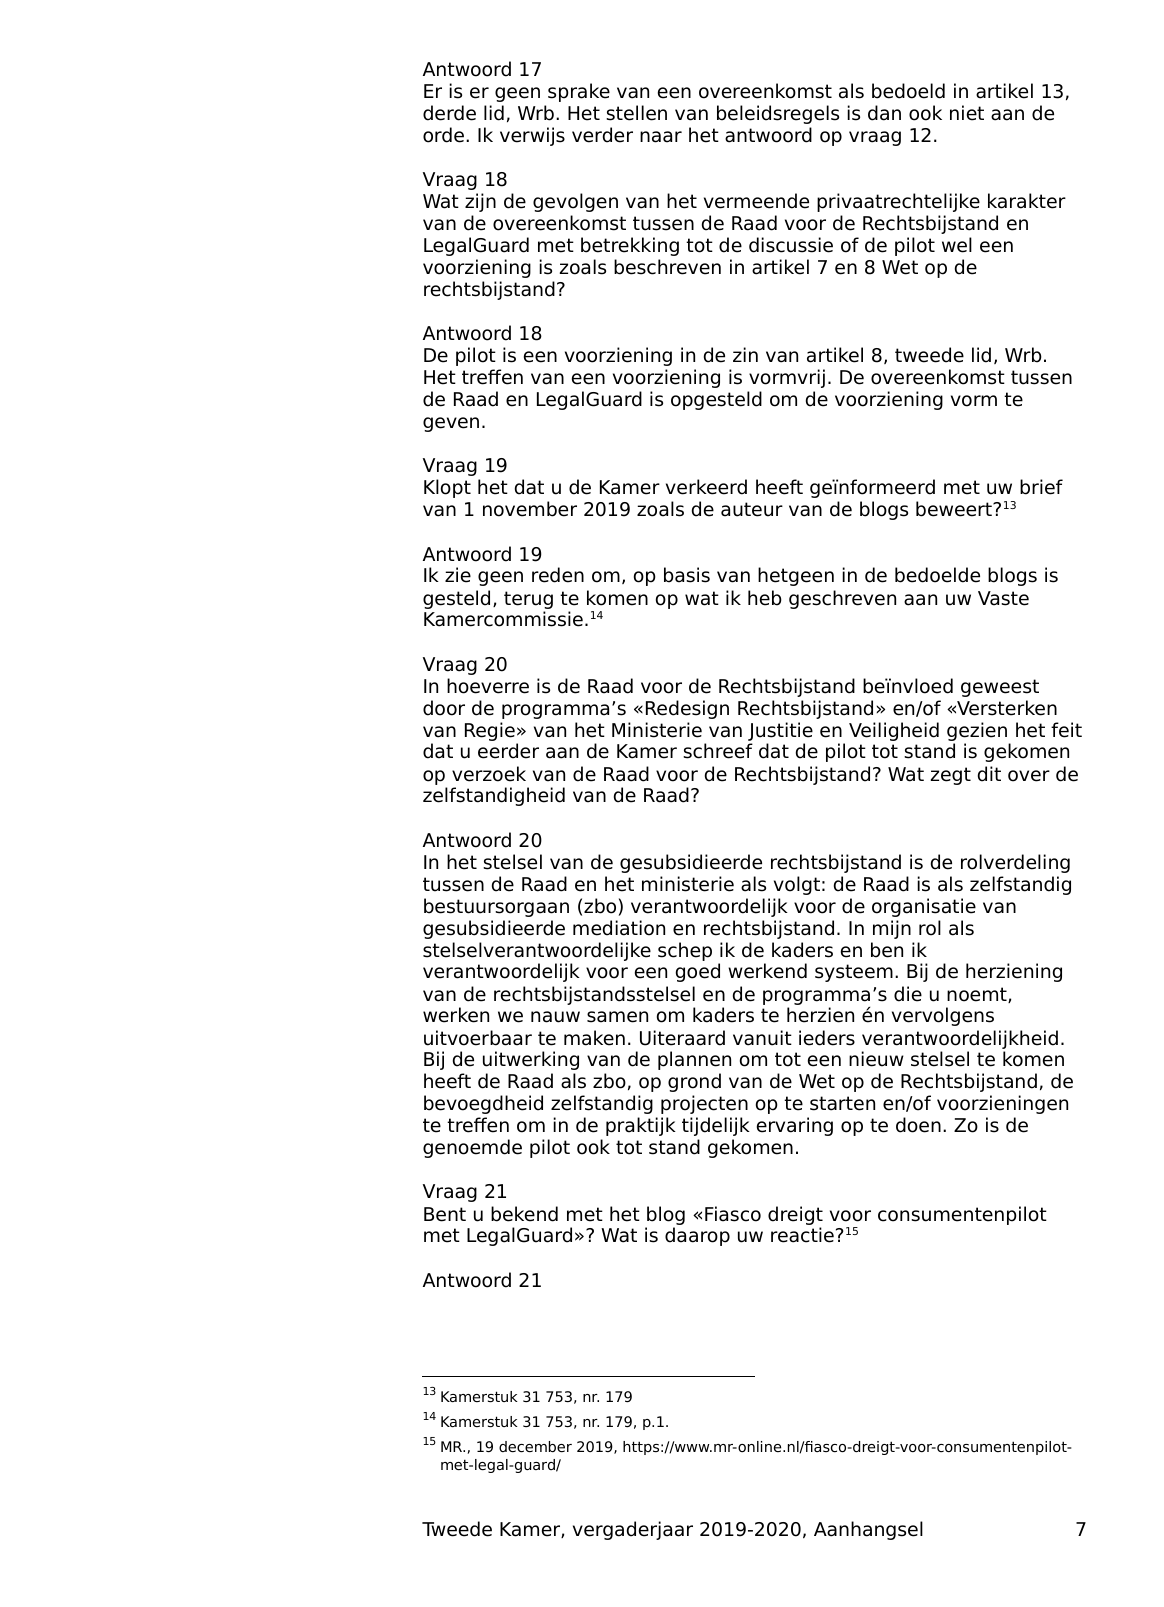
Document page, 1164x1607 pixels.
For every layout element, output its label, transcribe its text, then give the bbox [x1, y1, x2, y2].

text In het stelsel van de gesubsidieerde rechtsbijstand is de rolverdeling tussen de Raad en het ministerie als volgt: de Raad is als zelfstandig bestuursorgaan (zbo) verantwoordelijk voor de organisatie van gesubsidieerde mediation en rechtsbijstand. In mijn rol als stelselverantwoordelijke schep ik de kaders en ben ik verantwoordelijk voor een goed werkend systeem. Bij de herziening van de rechtsbijstandsstelsel en de programma’s die u noemt, werken we nauw samen om kaders te herzien én vervolgens uitvoerbaar te maken. Uiteraard vanuit ieders verantwoordelijkheid. Bij de uitwerking van de plannen om tot een nieuw stelsel te komen heeft de Raad als zbo, op grond van de Wet op de Rechtsbijstand, de bevoegdheid zelfstandig projecten op te starten en/of voorzieningen te treffen om in de praktijk tijdelijk ervaring op te doen. Zo is de genoemde pilot ook tot stand gekomen. [422, 852, 1087, 1159]
text Wat zijn de gevolgen van het vermeende privaatrechtelijke karakter van de overeenkomst tussen de Raad voor de Rechtsbijstand en LegalGuard met betrekking tot de discussie of de pilot wel een voorziening is zoals beschreven in artikel 7 en 8 Wet op de rechtsbijstand? [422, 191, 1087, 301]
text Ik zie geen reden om, op basis van hetgeen in de bedoelde blogs is gesteld, terug te komen op wat ik heb geschreven aan uw Vaste Kamercommissie. [422, 565, 1087, 631]
text Antwoord 18 [422, 323, 1087, 345]
text Antwoord 19 [422, 543, 1087, 565]
text In hoeverre is de Raad voor de Rechtsbijstand beïnvloed geweest door de programma’s «Redesign Rechtsbijstand» en/of «Versterken van Regie» van het Ministerie van Justitie en Veiligheid gezien het feit dat u eerder aan de Kamer schreef dat de pilot tot stand is gekomen op verzoek van de Raad voor de Rechtsbijstand? Wat zegt dit over de zelfstandigheid van de Raad? [422, 676, 1087, 807]
text Vraag 21 [422, 1181, 1087, 1203]
text Antwoord 17 [422, 59, 1087, 81]
text Vraag 18 [422, 169, 1087, 191]
text De pilot is een voorziening in de zin van artikel 8, tweede lid, Wrb. Het treffen van een voorziening is vormvrij. De overeenkomst tussen de Raad en LegalGuard is opgesteld om de voorziening vorm te geven. [422, 345, 1087, 433]
text Vraag 19 [422, 455, 1087, 477]
text Antwoord 20 [422, 829, 1087, 852]
text Kamerstuk 31 753, nr. 179 [422, 1385, 1087, 1407]
text Antwoord 21 [422, 1269, 1087, 1292]
text Vraag 20 [422, 653, 1087, 676]
text MR., 19 december 2019, https://www.mr-online.nl/fiasco-dreigt-voor-consumentenpilot-met-legal-guard/ [422, 1435, 1087, 1474]
text Er is er geen sprake van een overeenkomst als bedoeld in artikel 13, derde lid, Wrb. Het stellen van beleidsregels is dan ook niet aan de orde. Ik verwijs verder naar het antwoord op vraag 12. [422, 81, 1087, 147]
text Klopt het dat u de Kamer verkeerd heeft geïnformeerd met uw brief van 1 november 2019 zoals de auteur van de blogs beweert? [422, 477, 1087, 521]
text Bent u bekend met het blog «Fiasco dreigt voor consumentenpilot met LegalGuard»? Wat is daarop uw reactie? [422, 1203, 1087, 1247]
text Kamerstuk 31 753, nr. 179, p.1. [422, 1410, 1087, 1432]
